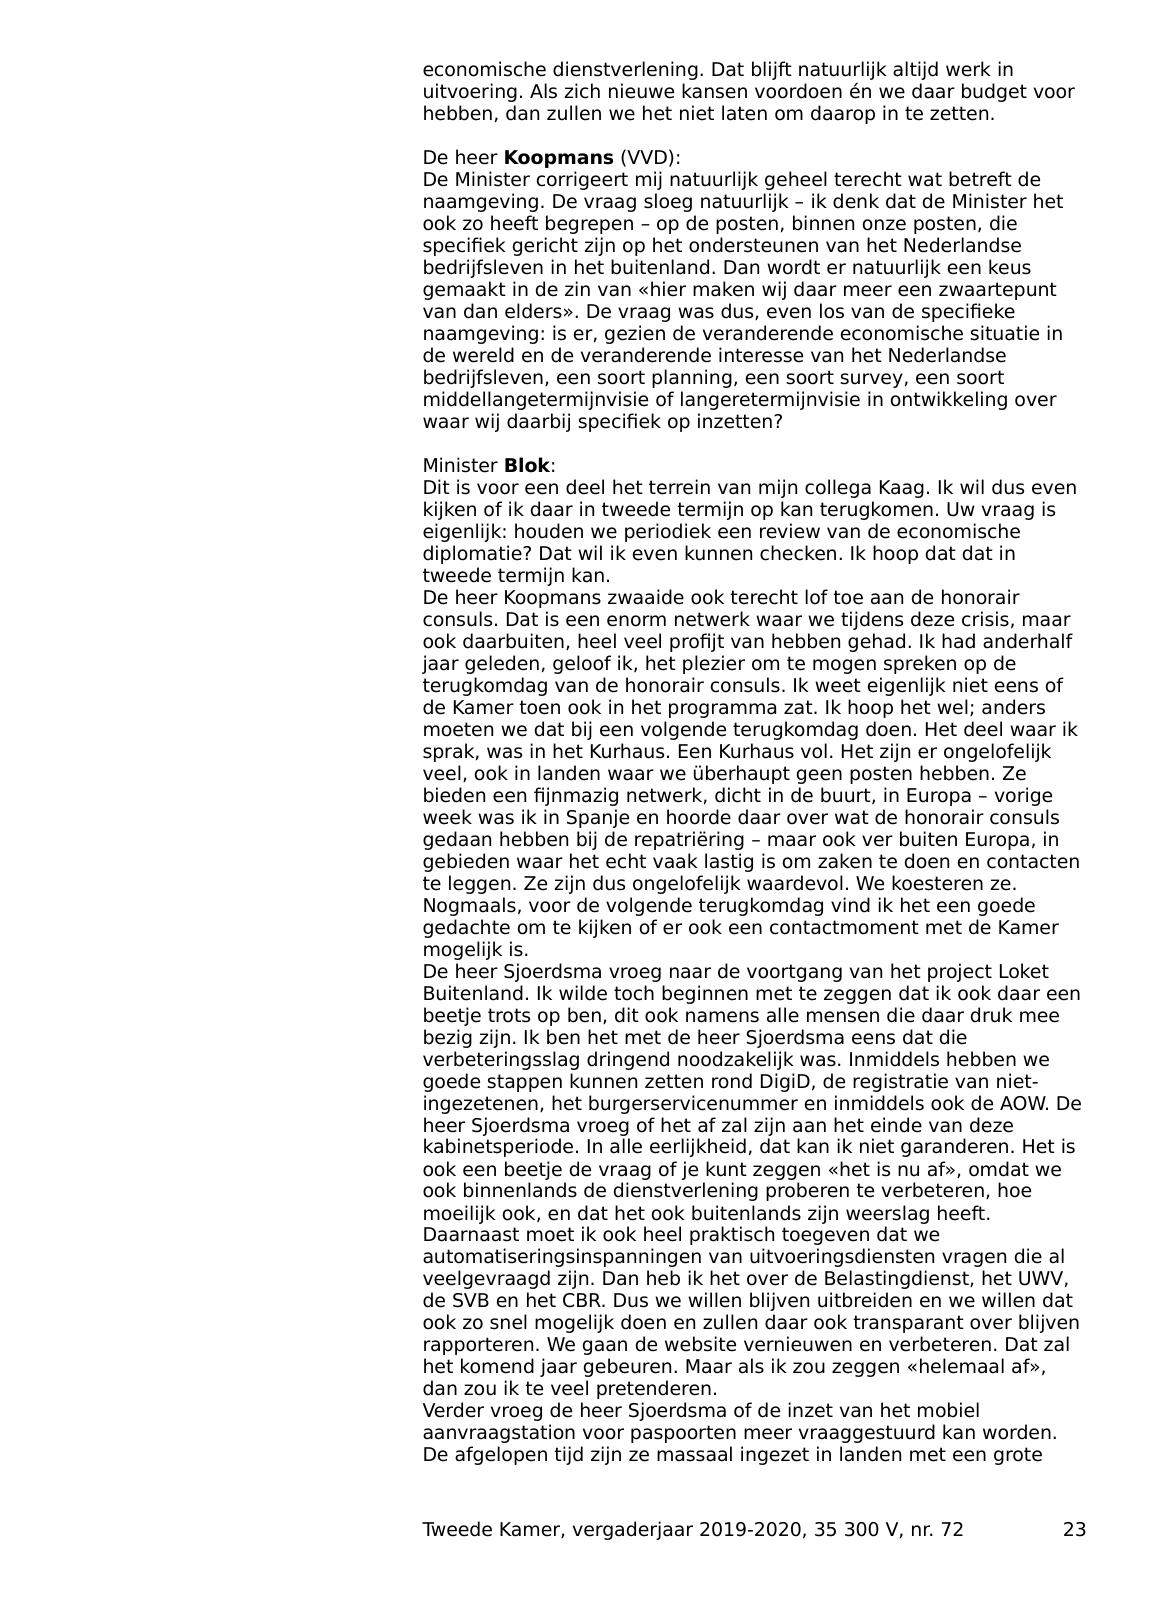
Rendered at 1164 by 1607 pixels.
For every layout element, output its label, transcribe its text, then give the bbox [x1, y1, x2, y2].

text Verder vroeg de heer Sjoerdsma of de inzet van het mobiel aanvraagstation voor paspoorten meer vraaggestuurd kan worden. De afgelopen tijd zijn ze massaal ingezet in landen met een grote [422, 1400, 1087, 1466]
text De heer Koopmans zwaaide ook terecht lof toe aan de honorair consuls. Dat is een enorm netwerk waar we tijdens deze crisis, maar ook daarbuiten, heel veel profijt van hebben gehad. Ik had anderhalf jaar geleden, geloof ik, het plezier om te mogen spreken op de terugkomdag van de honorair consuls. Ik weet eigenlijk niet eens of de Kamer toen ook in het programma zat. Ik hoop het wel; anders moeten we dat bij een volgende terugkomdag doen. Het deel waar ik sprak, was in het Kurhaus. Een Kurhaus vol. Het zijn er ongelofelijk veel, ook in landen waar we überhaupt geen posten hebben. Ze bieden een fijnmazig netwerk, dicht in de buurt, in Europa – vorige week was ik in Spanje en hoorde daar over wat de honorair consuls gedaan hebben bij de repatriëring – maar ook ver buiten Europa, in gebieden waar het echt vaak lastig is om zaken te doen en contacten te leggen. Ze zijn dus ongelofelijk waardevol. We koesteren ze. Nogmaals, voor de volgende terugkomdag vind ik het een goede gedachte om te kijken of er ook een contactmoment met de Kamer mogelijk is. [422, 587, 1087, 961]
text De Minister corrigeert mij natuurlijk geheel terecht wat betreft de naamgeving. De vraag sloeg natuurlijk – ik denk dat de Minister het ook zo heeft begrepen – op de posten, binnen onze posten, die specifiek gericht zijn op het ondersteunen van het Nederlandse bedrijfsleven in het buitenland. Dan wordt er natuurlijk een keus gemaakt in de zin van «hier maken wij daar meer een zwaartepunt van dan elders». De vraag was dus, even los van de specifieke naamgeving: is er, gezien de veranderende economische situatie in de wereld en de veranderende interesse van het Nederlandse bedrijfsleven, een soort planning, een soort survey, een soort middellangetermijnvisie of langeretermijnvisie in ontwikkeling over waar wij daarbij specifiek op inzetten? [422, 169, 1087, 433]
text Dit is voor een deel het terrein van mijn collega Kaag. Ik wil dus even kijken of ik daar in tweede termijn op kan terugkomen. Uw vraag is eigenlijk: houden we periodiek een review van de economische diplomatie? Dat wil ik even kunnen checken. Ik hoop dat dat in tweede termijn kan. [422, 477, 1087, 587]
text De heer Koopmans (VVD): [422, 147, 1087, 169]
text Minister Blok: [422, 455, 1087, 477]
text De heer Sjoerdsma vroeg naar de voortgang van het project Loket Buitenland. Ik wilde toch beginnen met te zeggen dat ik ook daar een beetje trots op ben, dit ook namens alle mensen die daar druk mee bezig zijn. Ik ben het met de heer Sjoerdsma eens dat die verbeteringsslag dringend noodzakelijk was. Inmiddels hebben we goede stappen kunnen zetten rond DigiD, de registratie van niet-ingezetenen, het burgerservicenummer en inmiddels ook de AOW. De heer Sjoerdsma vroeg of het af zal zijn aan het einde van deze kabinetsperiode. In alle eerlijkheid, dat kan ik niet garanderen. Het is ook een beetje de vraag of je kunt zeggen «het is nu af», omdat we ook binnenlands de dienstverlening proberen te verbeteren, hoe moeilijk ook, en dat het ook buitenlands zijn weerslag heeft. Daarnaast moet ik ook heel praktisch toegeven dat we automatiseringsinspanningen van uitvoeringsdiensten vragen die al veelgevraagd zijn. Dan heb ik het over de Belastingdienst, het UWV, de SVB en het CBR. Dus we willen blijven uitbreiden en we willen dat ook zo snel mogelijk doen en zullen daar ook transparant over blijven rapporteren. We gaan de website vernieuwen en verbeteren. Dat zal het komend jaar gebeuren. Maar als ik zou zeggen «helemaal af», dan zou ik te veel pretenderen. [422, 961, 1087, 1400]
text economische dienstverlening. Dat blijft natuurlijk altijd werk in uitvoering. Als zich nieuwe kansen voordoen én we daar budget voor hebben, dan zullen we het niet laten om daarop in te zetten. [422, 59, 1087, 125]
